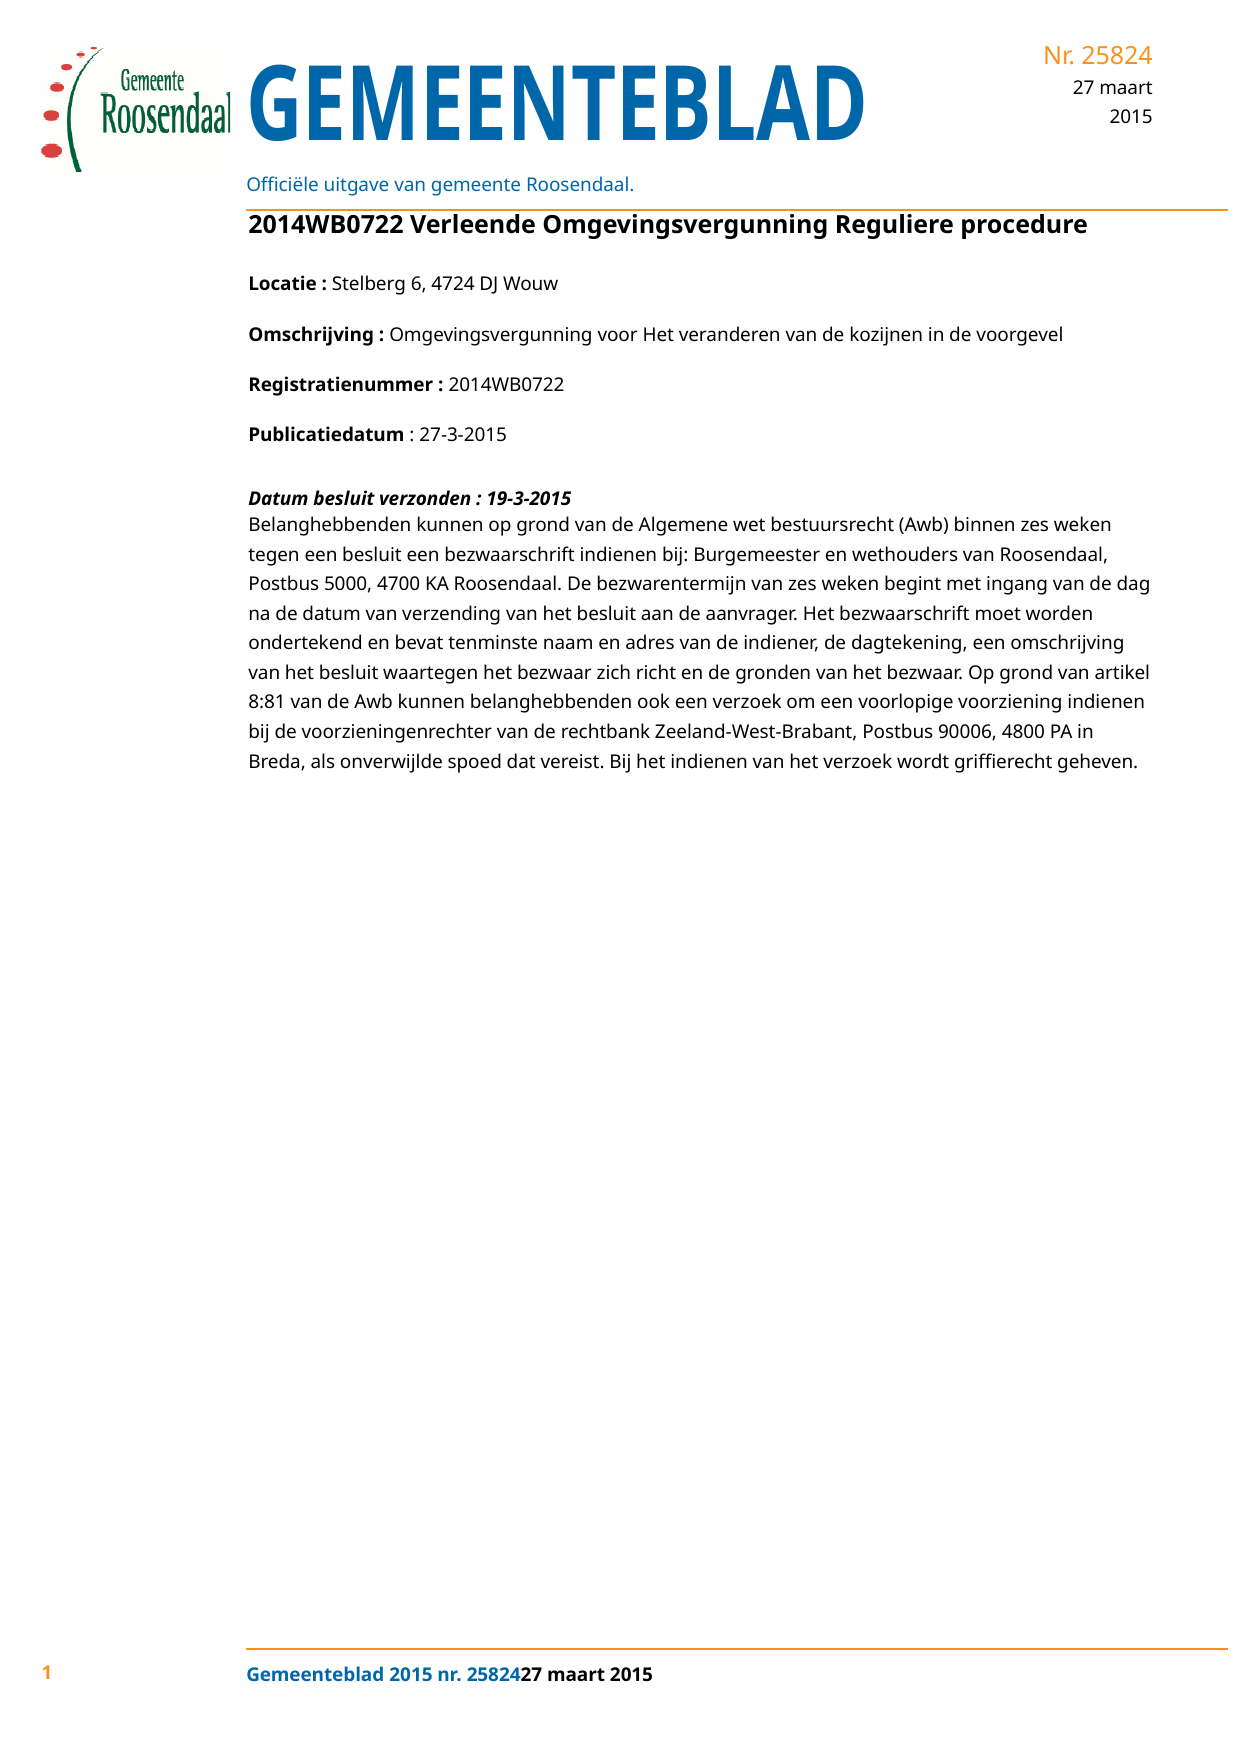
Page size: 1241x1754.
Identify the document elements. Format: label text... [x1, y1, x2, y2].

text Omschrijving : Omgevingsvergunning voor Het veranderen van de kozijnen in de voorgevel [248, 321, 1152, 346]
text Registratienummer : 2014WB0722 [248, 371, 1152, 397]
picture [41, 47, 231, 172]
text Publicatiedatum : 27-3-2015 [248, 422, 1152, 447]
text 2014WB0722 Verleende Omgevingsvergunning Reguliere procedure [248, 211, 1152, 241]
text Datum besluit verzonden : 19-3-2015 [248, 486, 1152, 511]
text Belanghebbenden kunnen op grond van de Algemene wet bestuursrecht (Awb) binnen zes weken tegen een besluit een bezwaarschrift indienen bij: Burgemeester en wethouders van Roosendaal, Postbus 5000, 4700 KA Roosendaal. De bezwarentermijn van zes weken begint met ingang van de dag na de datum van verzending van het besluit aan de aanvrager. Het bezwaarschrift moet worden ondertekend en bevat tenminste naam en adres van de indiener, de dagtekening, een omschrijving van het besluit waartegen het bezwaar zich richt en de gronden van het bezwaar. Op grond van artikel 8:81 van de Awb kunnen belanghebbenden ook een verzoek om een voorlopige voorziening indienen bij de voorzieningenrechter van de rechtbank Zeeland-West-Brabant, Postbus 90006, 4800 PA in Breda, als onverwijlde spoed dat vereist. Bij het indienen van het verzoek wordt griffierecht geheven. [248, 511, 1152, 774]
text Locatie : Stelberg 6, 4724 DJ Wouw [248, 270, 1152, 296]
